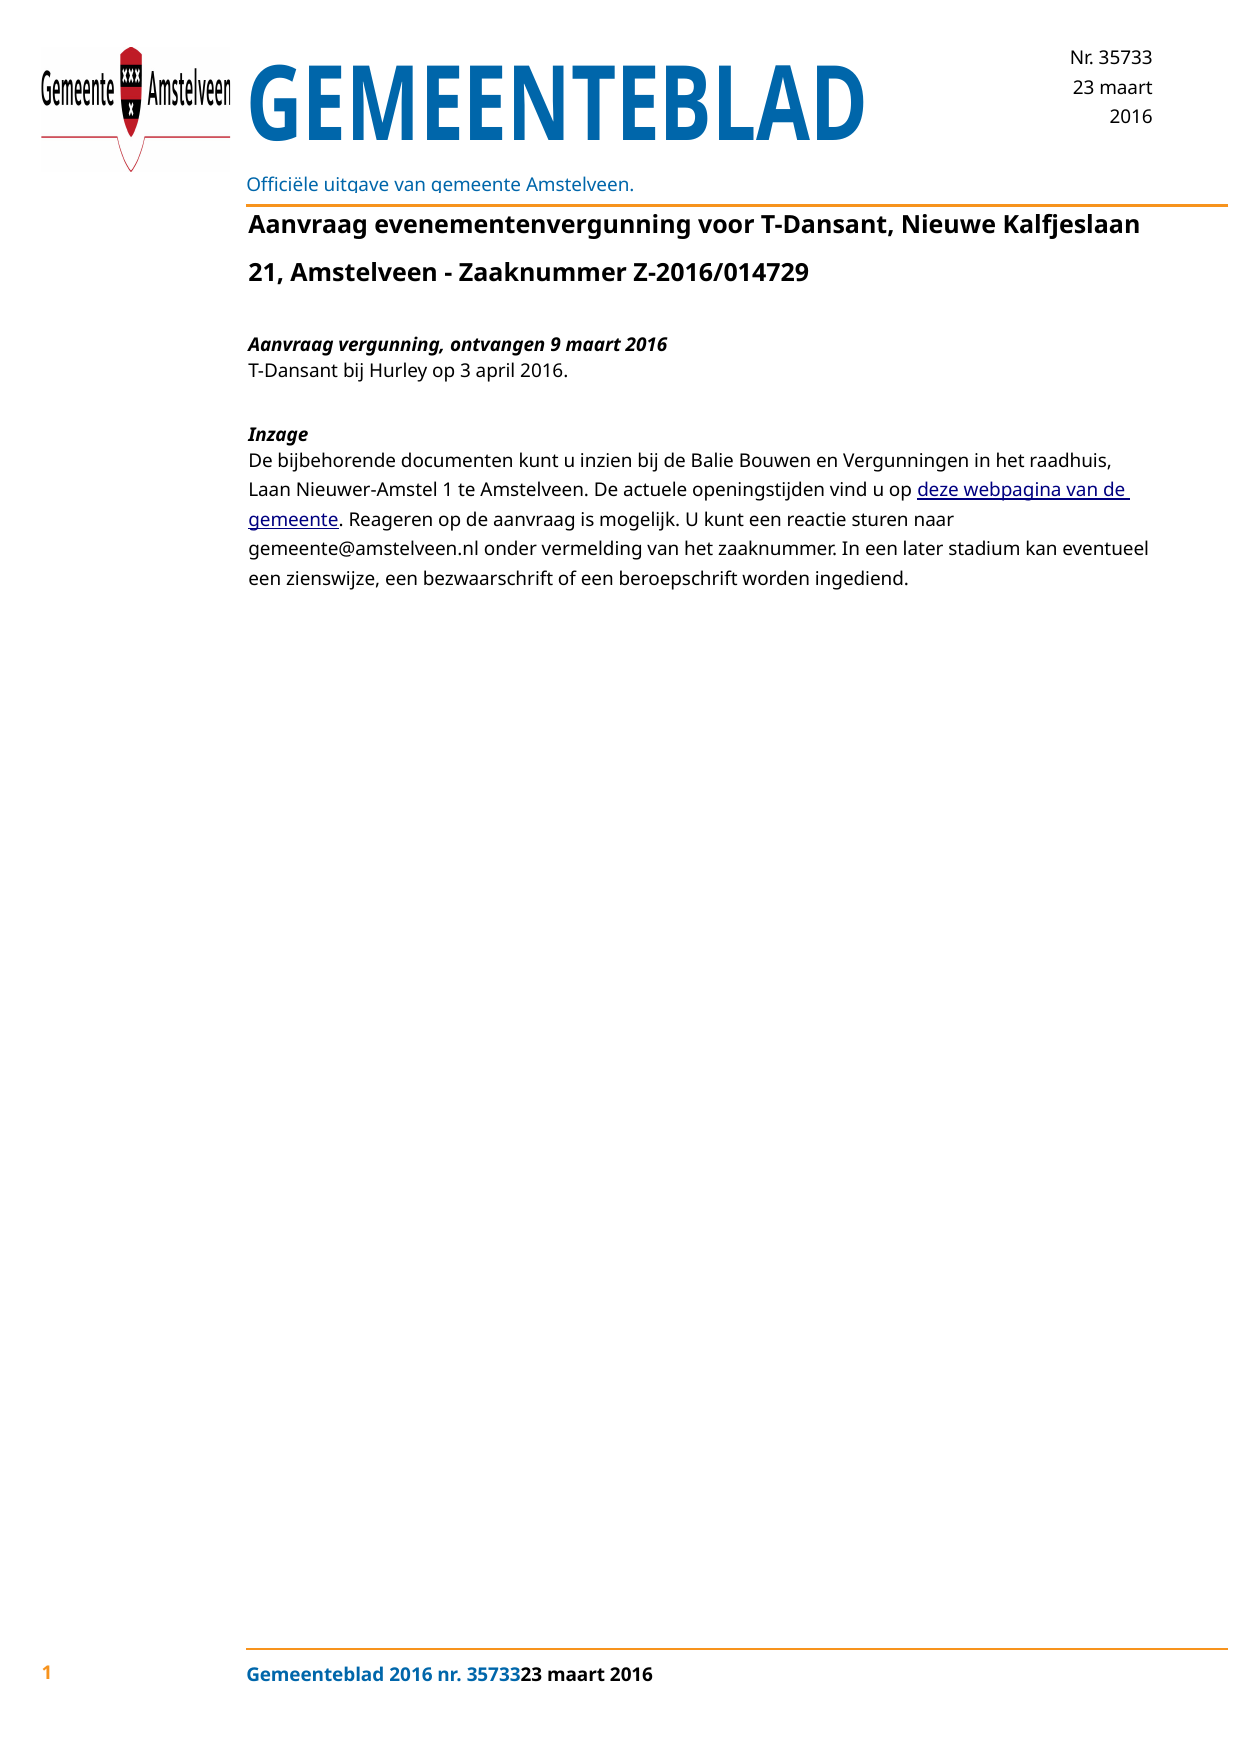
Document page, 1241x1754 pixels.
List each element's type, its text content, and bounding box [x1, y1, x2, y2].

text Aanvraag evenementenvergunning voor T-Dansant, Nieuwe Kalfjeslaan 21, Amstelveen - Zaaknummer Z-2016/014729 [248, 207, 1152, 288]
text Aanvraag vergunning, ontvangen 9 maart 2016 [248, 331, 1152, 357]
picture [41, 47, 231, 172]
text De bijbehorende documenten kunt u inzien bij de Balie Bouwen en Vergunningen in het raadhuis, Laan Nieuwer-Amstel 1 te Amstelveen. De actuele openingstijden vind u op deze webpagina van de gemeente. Reageren op de aanvraag is mogelijk. U kunt een reactie sturen naar gemeente@amstelveen.nl onder vermelding van het zaaknummer. In een later stadium kan eventueel een zienswijze, een bezwaarschrift of een beroepschrift worden ingediend. [248, 447, 1152, 591]
text Inzage [248, 421, 1152, 447]
text T-Dansant bij Hurley op 3 april 2016. [248, 357, 1152, 383]
